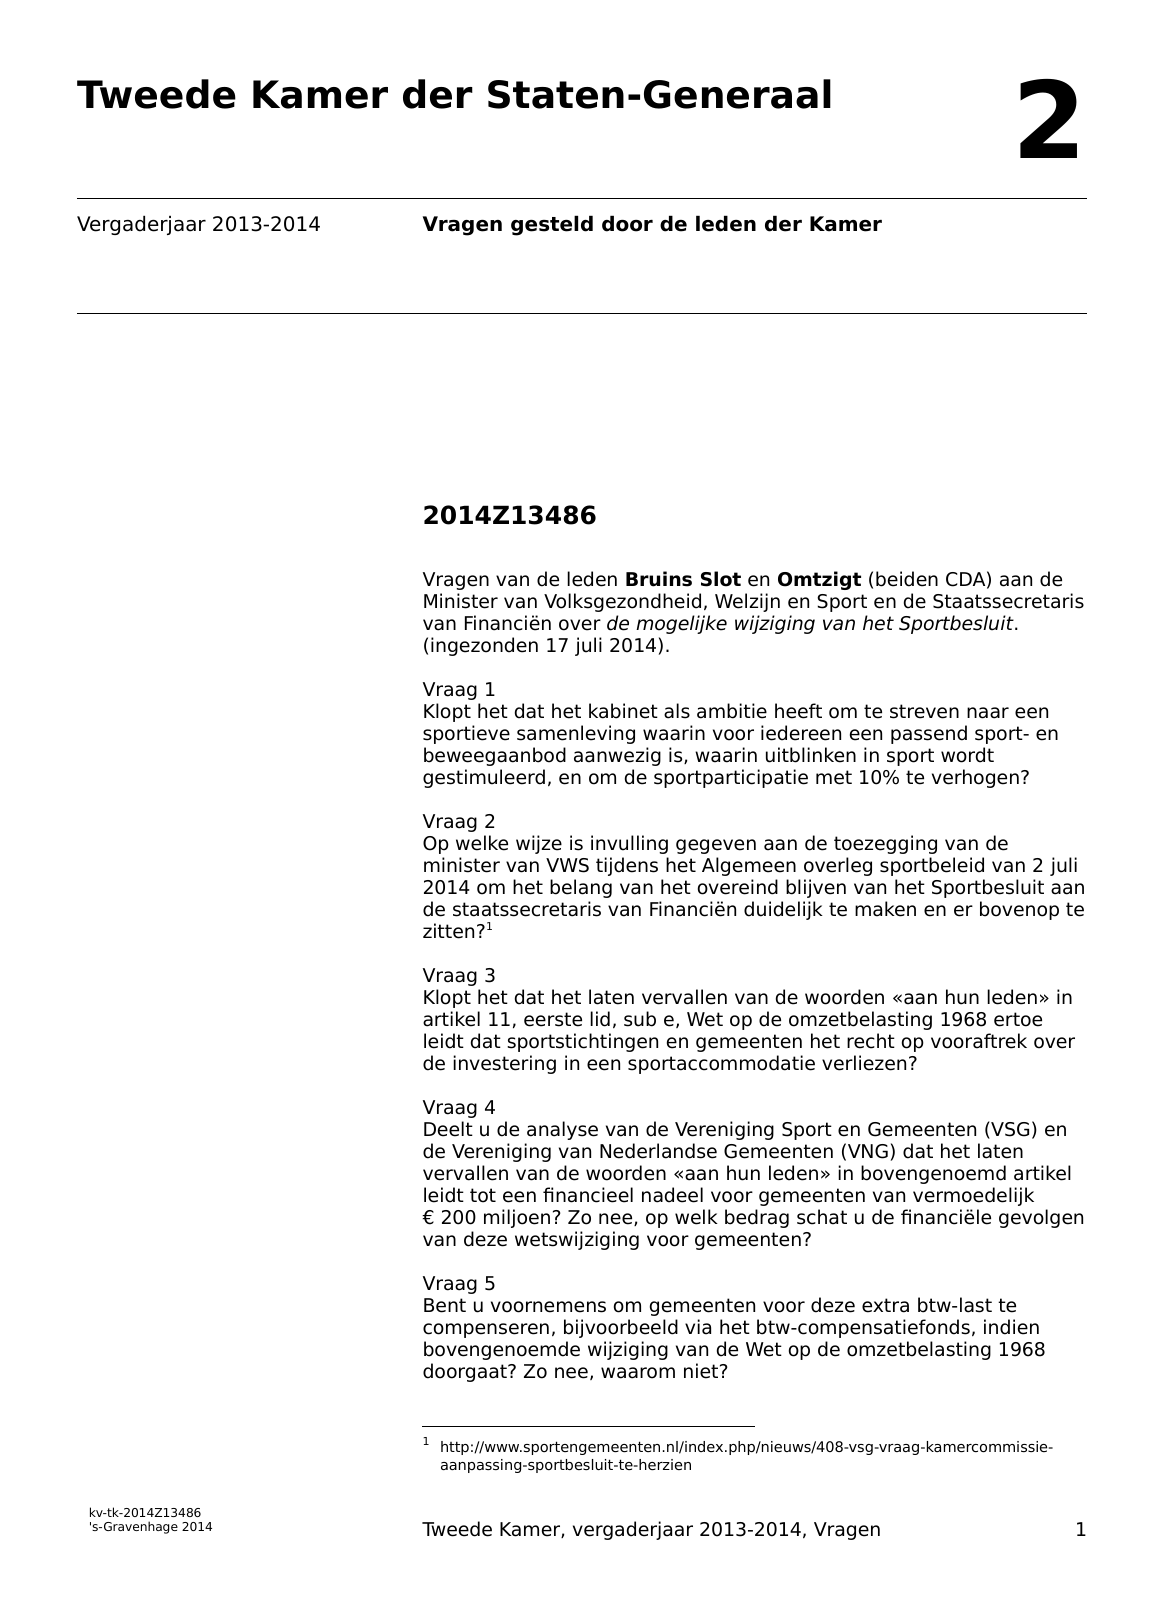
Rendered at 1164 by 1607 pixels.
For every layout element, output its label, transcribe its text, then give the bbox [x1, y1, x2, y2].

text Op welke wijze is invulling gegeven aan de toezegging van de minister van VWS tijdens het Algemeen overleg sportbeleid van 2 juli 2014 om het belang van het overeind blijven van het Sportbesluit aan de staatssecretaris van Financiën duidelijk te maken en er bovenop te zitten? [422, 833, 1087, 943]
text Deelt u de analyse van de Vereniging Sport en Gemeenten (VSG) en de Vereniging van Nederlandse Gemeenten (VNG) dat het laten vervallen van de woorden «aan hun leden» in bovengenoemd artikel leidt tot een financieel nadeel voor gemeenten van vermoedelijk € 200 miljoen? Zo nee, op welk bedrag schat u de financiële gevolgen van deze wetswijziging voor gemeenten? [422, 1119, 1087, 1251]
text 2014Z13486 [422, 501, 1087, 531]
table_header Tweede Kamer der Staten-Generaal [77, 59, 886, 198]
text Klopt het dat het laten vervallen van de woorden «aan hun leden» in artikel 11, eerste lid, sub e, Wet op de omzetbelasting 1968 ertoe leidt dat sportstichtingen en gemeenten het recht op vooraftrek over de investering in een sportaccommodatie verliezen? [422, 987, 1087, 1075]
table_header 2 [886, 59, 1087, 198]
text 's-Gravenhage 2014 [88, 1520, 323, 1534]
text Vraag 4 [422, 1097, 1087, 1119]
text Vraag 1 [422, 679, 1087, 701]
text Bent u voornemens om gemeenten voor deze extra btw-last te compenseren, bijvoorbeeld via het btw-compensatiefonds, indien bovengenoemde wijziging van de Wet op de omzetbelasting 1968 doorgaat? Zo nee, waarom niet? [422, 1295, 1087, 1383]
text http://www.sportengemeenten.nl/index.php/nieuws/408-vsg-vraag-kamercommissie-aanpassing-sportbesluit-te-herzien [422, 1435, 1087, 1474]
text Klopt het dat het kabinet als ambitie heeft om te streven naar een sportieve samenleving waarin voor iedereen een passend sport- en beweegaanbod aanwezig is, waarin uitblinken in sport wordt gestimuleerd, en om de sportparticipatie met 10% te verhogen? [422, 701, 1087, 789]
text Vraag 2 [422, 811, 1087, 833]
text Vraag 3 [422, 965, 1087, 987]
table_cell Vragen gesteld door de leden der Kamer [422, 199, 1087, 313]
table_cell Vergaderjaar 2013-2014 [77, 199, 422, 313]
text Vragen van de leden Bruins Slot en Omtzigt (beiden CDA) aan de Minister van Volksgezondheid, Welzijn en Sport en de Staatssecretaris van Financiën over de mogelijke wijziging van het Sportbesluit. (ingezonden 17 juli 2014). [422, 569, 1087, 657]
text kv-tk-2014Z13486 [88, 1506, 323, 1520]
text Vraag 5 [422, 1273, 1087, 1295]
